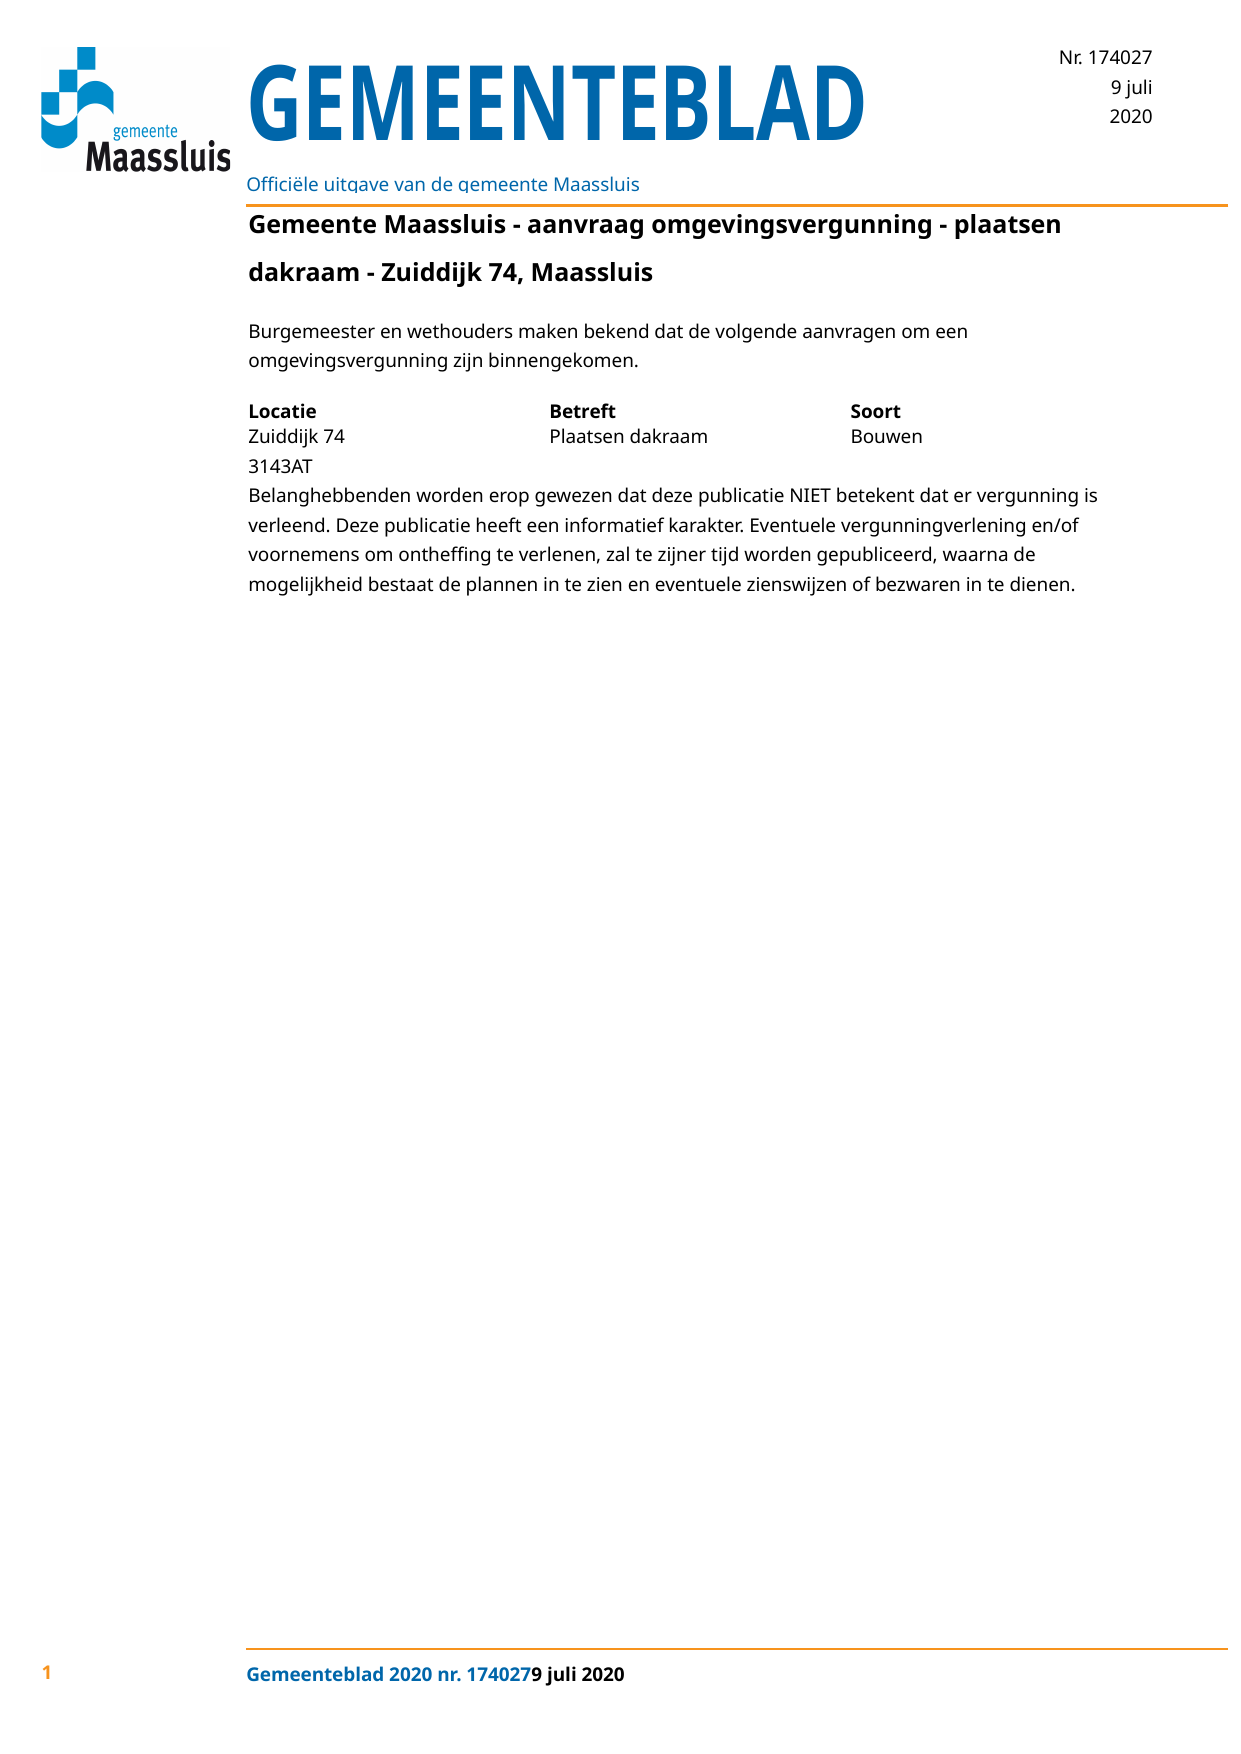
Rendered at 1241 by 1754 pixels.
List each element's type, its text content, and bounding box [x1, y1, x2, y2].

table_header Betreft [549, 398, 850, 424]
text Belanghebbenden worden erop gewezen dat deze publicatie NIET betekent dat er vergunning is verleend. Deze publicatie heeft een informatief karakter. Eventuele vergunningverlening en/of voornemens om ontheffing te verlenen, zal te zijner tijd worden gepubliceerd, waarna de mogelijkheid bestaat de plannen in te zien en eventuele zienswijzen of bezwaren in te dienen. [248, 482, 1152, 597]
picture [41, 47, 77, 92]
table_cell Zuiddijk 74 3143AT [248, 424, 549, 479]
table_cell Plaatsen dakraam [549, 424, 850, 479]
text Burgemeester en wethouders maken bekend dat de volgende aanvragen om een omgevingsvergunning zijn binnengekomen. [248, 318, 1152, 373]
table_header Locatie [248, 398, 549, 424]
table_cell Bouwen [850, 424, 1152, 479]
table_header Soort [850, 398, 1152, 424]
picture [41, 47, 231, 172]
text Gemeente Maassluis - aanvraag omgevingsvergunning - plaatsen dakraam - Zuiddijk 74, Maassluis [248, 207, 1152, 288]
